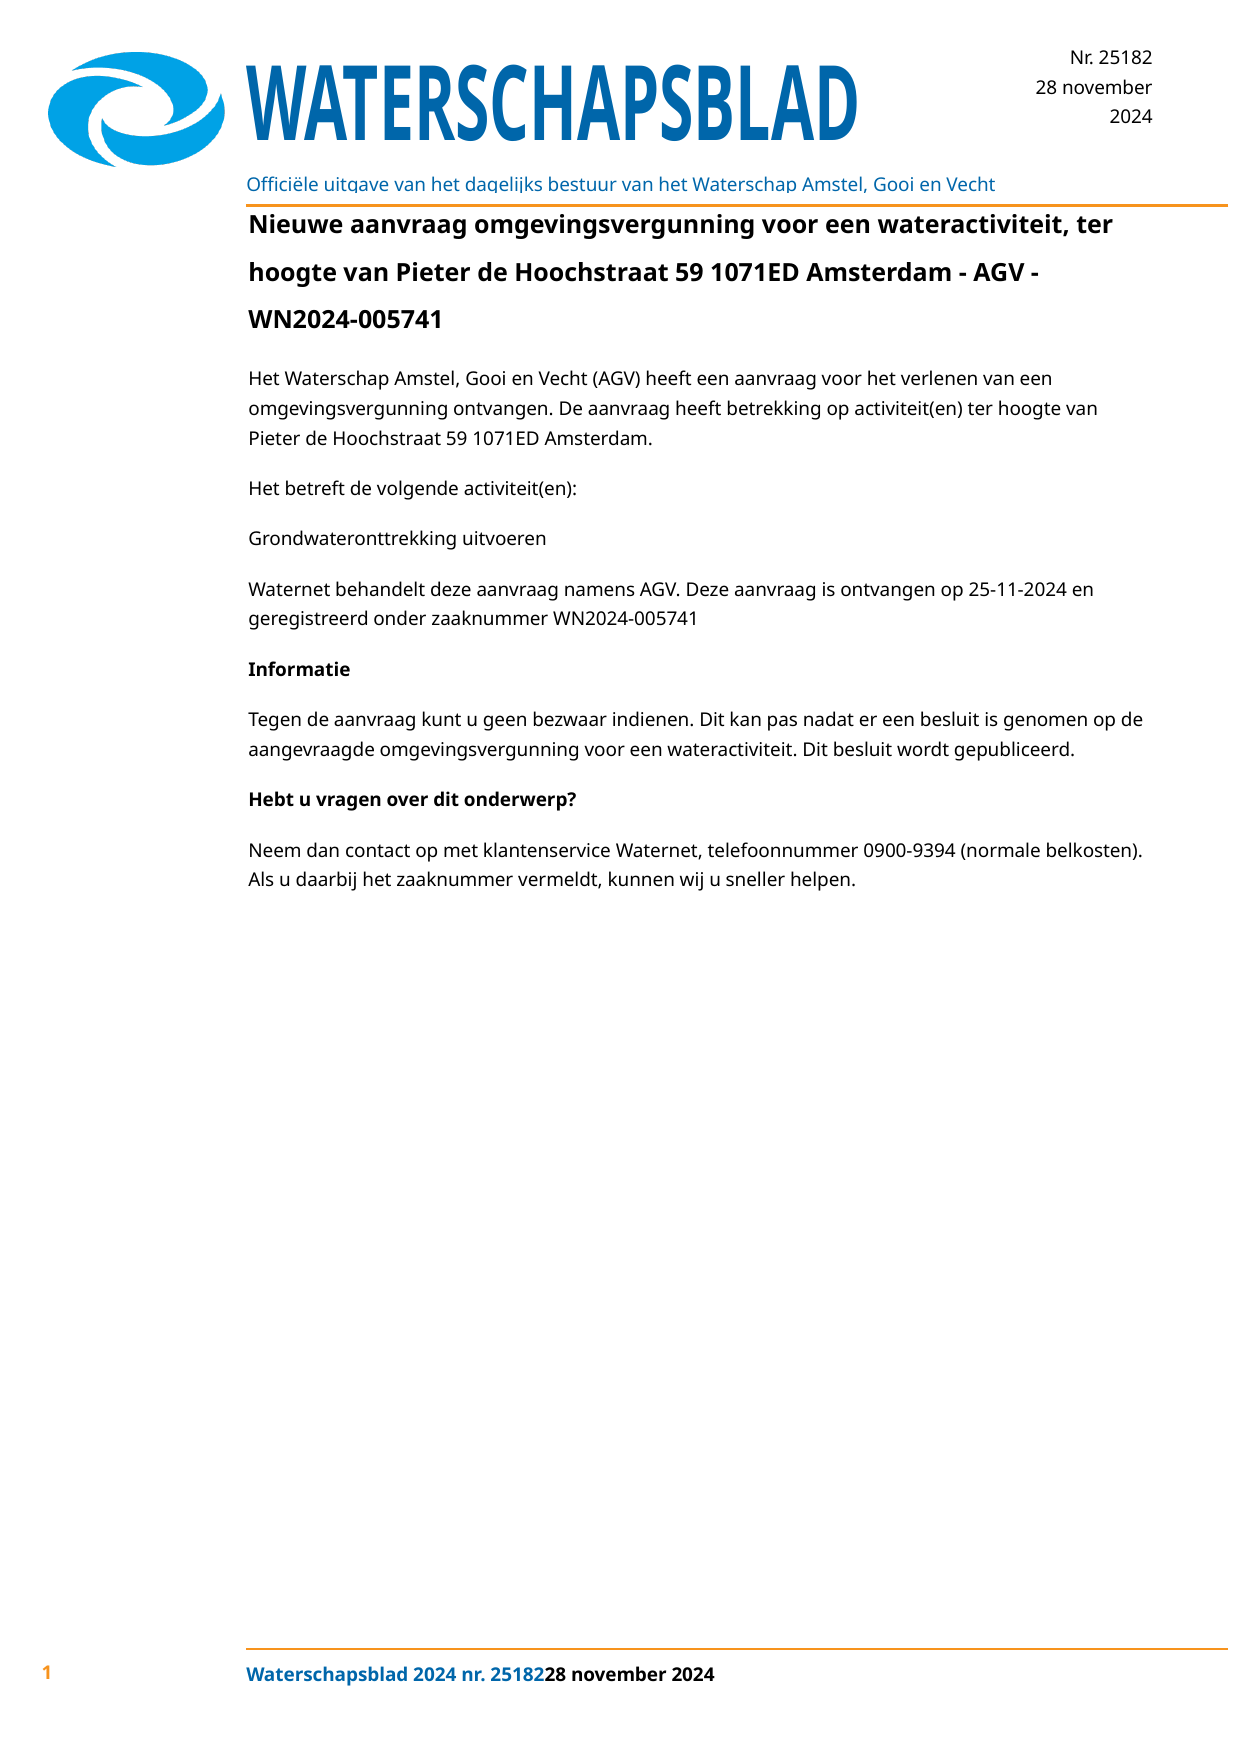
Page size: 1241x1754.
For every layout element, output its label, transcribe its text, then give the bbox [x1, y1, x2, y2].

text Het Waterschap Amstel, Gooi en Vecht (AGV) heeft een aanvraag voor het verlenen van een omgevingsvergunning ontvangen. De aanvraag heeft betrekking op activiteit(en) ter hoogte van Pieter de Hoochstraat 59 1071ED Amsterdam. [248, 366, 1152, 450]
text Neem dan contact op met klantenservice Waternet, telefoonnummer 0900-9394 (normale belkosten). Als u daarbij het zaaknummer vermeldt, kunnen wij u sneller helpen. [248, 837, 1152, 892]
text Grondwateronttrekking uitvoeren [248, 526, 1152, 551]
text Tegen de aanvraag kunt u geen bezwaar indienen. Dit kan pas nadat er een besluit is genomen op de aangevraagde omgevingsvergunning voor een wateractiviteit. Dit besluit wordt gepubliceerd. [248, 706, 1152, 762]
text Het betreft de volgende activiteit(en): [248, 475, 1152, 501]
text Informatie [248, 656, 1152, 682]
text Waternet behandelt deze aanvraag namens AGV. Deze aanvraag is ontvangen op 25-11-2024 en geregistreerd onder zaaknummer WN2024-005741 [248, 576, 1152, 631]
picture [41, 47, 231, 172]
text Nieuwe aanvraag omgevingsvergunning voor een wateractiviteit, ter hoogte van Pieter de Hoochstraat 59 1071ED Amsterdam - AGV - WN2024-005741 [248, 207, 1152, 336]
text Hebt u vragen over dit onderwerp? [248, 786, 1152, 812]
